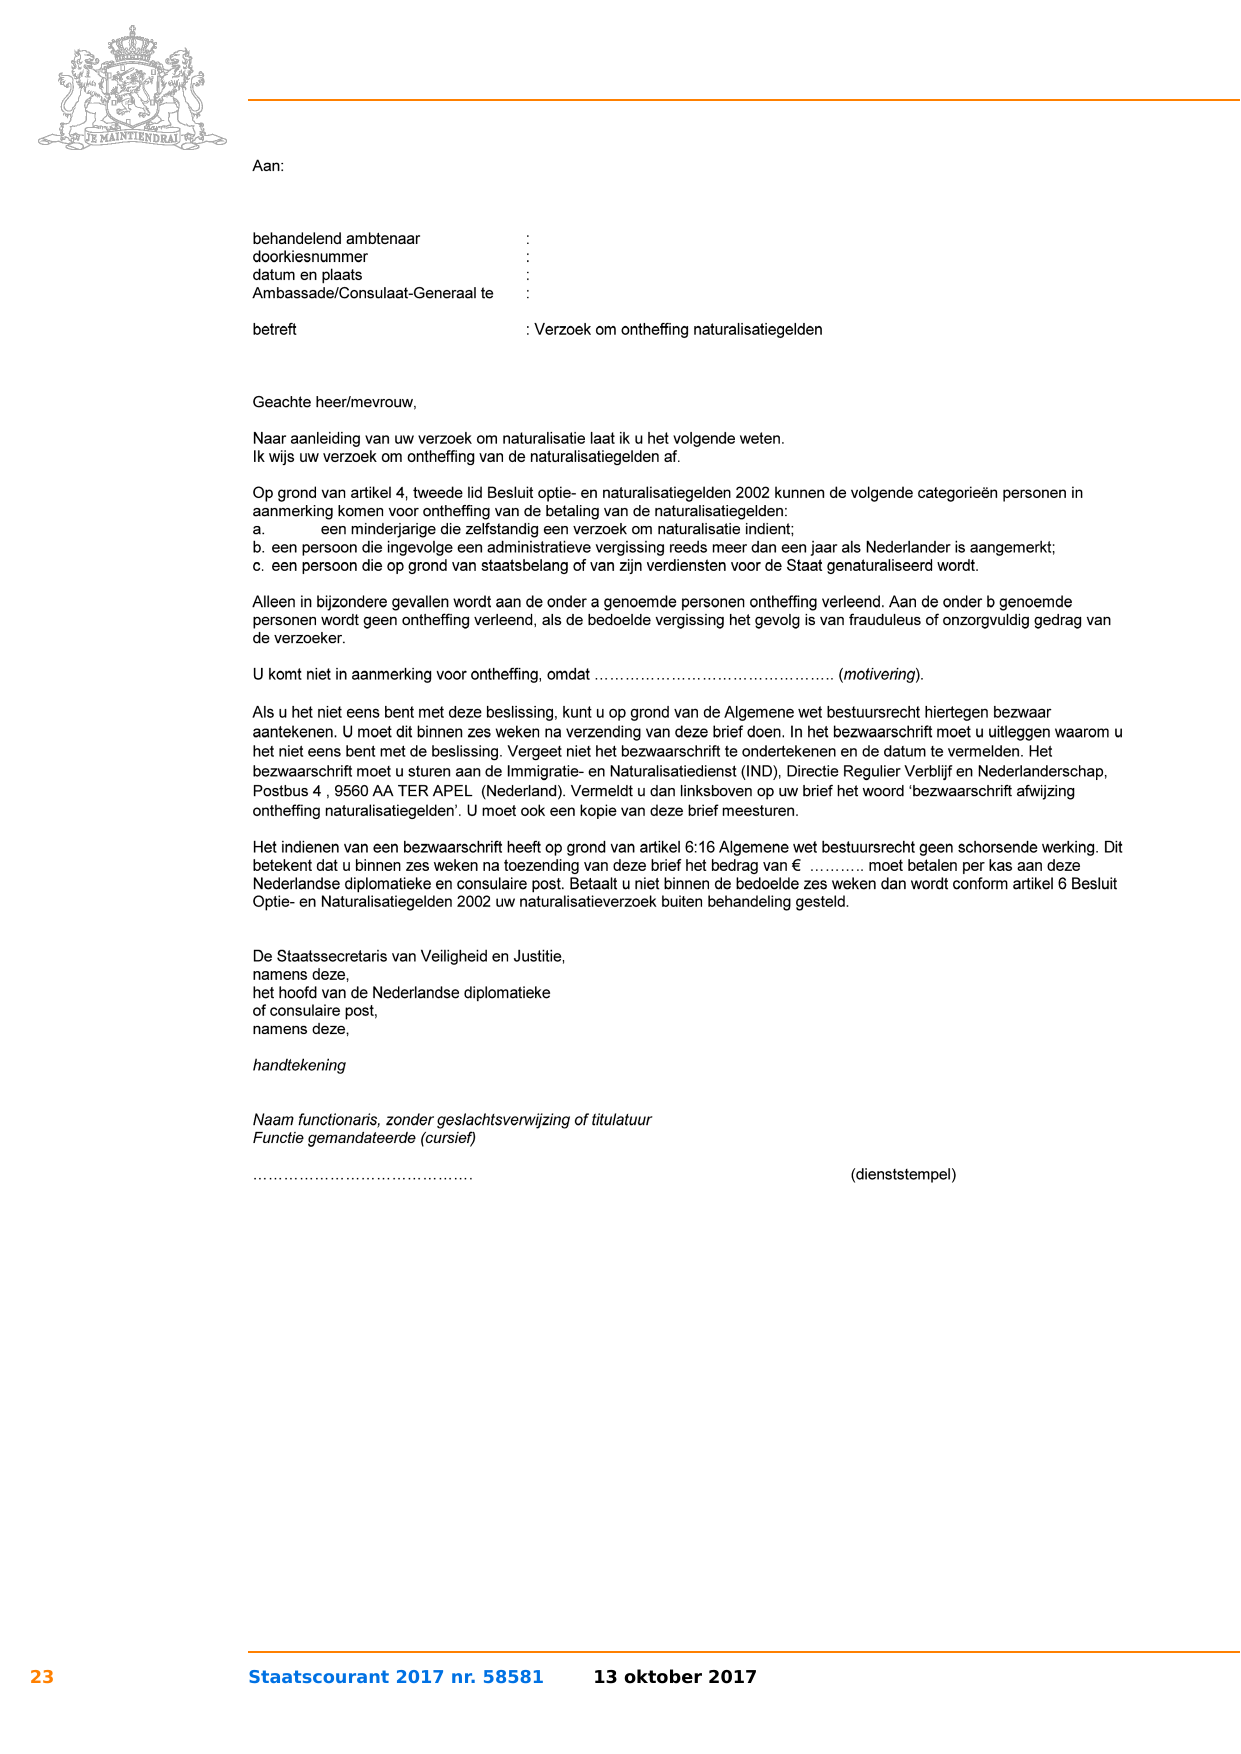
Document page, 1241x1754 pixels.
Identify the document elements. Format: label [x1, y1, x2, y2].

picture [248, 155, 1134, 1189]
picture [38, 25, 227, 150]
